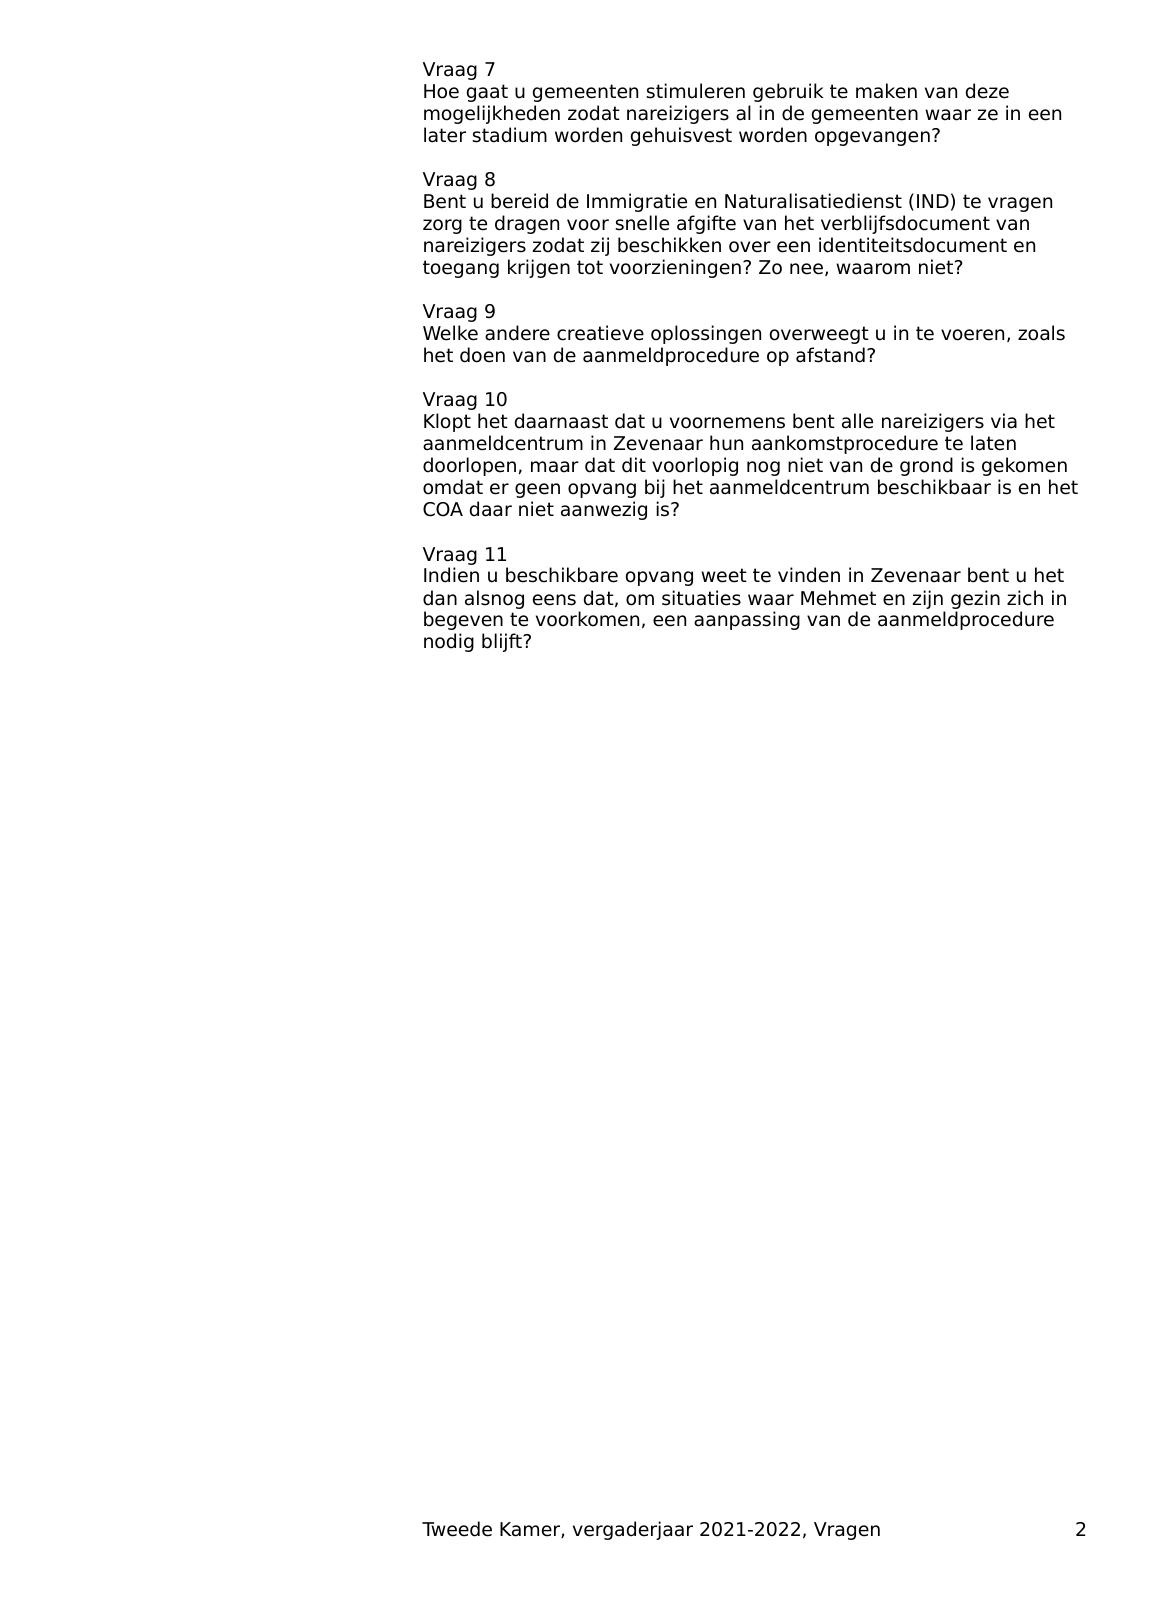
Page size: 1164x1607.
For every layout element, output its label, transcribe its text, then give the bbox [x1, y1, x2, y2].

text Hoe gaat u gemeenten stimuleren gebruik te maken van deze mogelijkheden zodat nareizigers al in de gemeenten waar ze in een later stadium worden gehuisvest worden opgevangen? [422, 81, 1087, 147]
text Vraag 9 [422, 301, 1087, 323]
text Vraag 7 [422, 59, 1087, 81]
text Bent u bereid de Immigratie en Naturalisatiedienst (IND) te vragen zorg te dragen voor snelle afgifte van het verblijfsdocument van nareizigers zodat zij beschikken over een identiteitsdocument en toegang krijgen tot voorzieningen? Zo nee, waarom niet? [422, 191, 1087, 279]
text Vraag 11 [422, 543, 1087, 565]
text Vraag 10 [422, 389, 1087, 411]
text Indien u beschikbare opvang weet te vinden in Zevenaar bent u het dan alsnog eens dat, om situaties waar Mehmet en zijn gezin zich in begeven te voorkomen, een aanpassing van de aanmeldprocedure nodig blijft? [422, 565, 1087, 653]
text Welke andere creatieve oplossingen overweegt u in te voeren, zoals het doen van de aanmeldprocedure op afstand? [422, 323, 1087, 367]
text Klopt het daarnaast dat u voornemens bent alle nareizigers via het aanmeldcentrum in Zevenaar hun aankomstprocedure te laten doorlopen, maar dat dit voorlopig nog niet van de grond is gekomen omdat er geen opvang bij het aanmeldcentrum beschikbaar is en het COA daar niet aanwezig is? [422, 411, 1087, 521]
text Vraag 8 [422, 169, 1087, 191]
